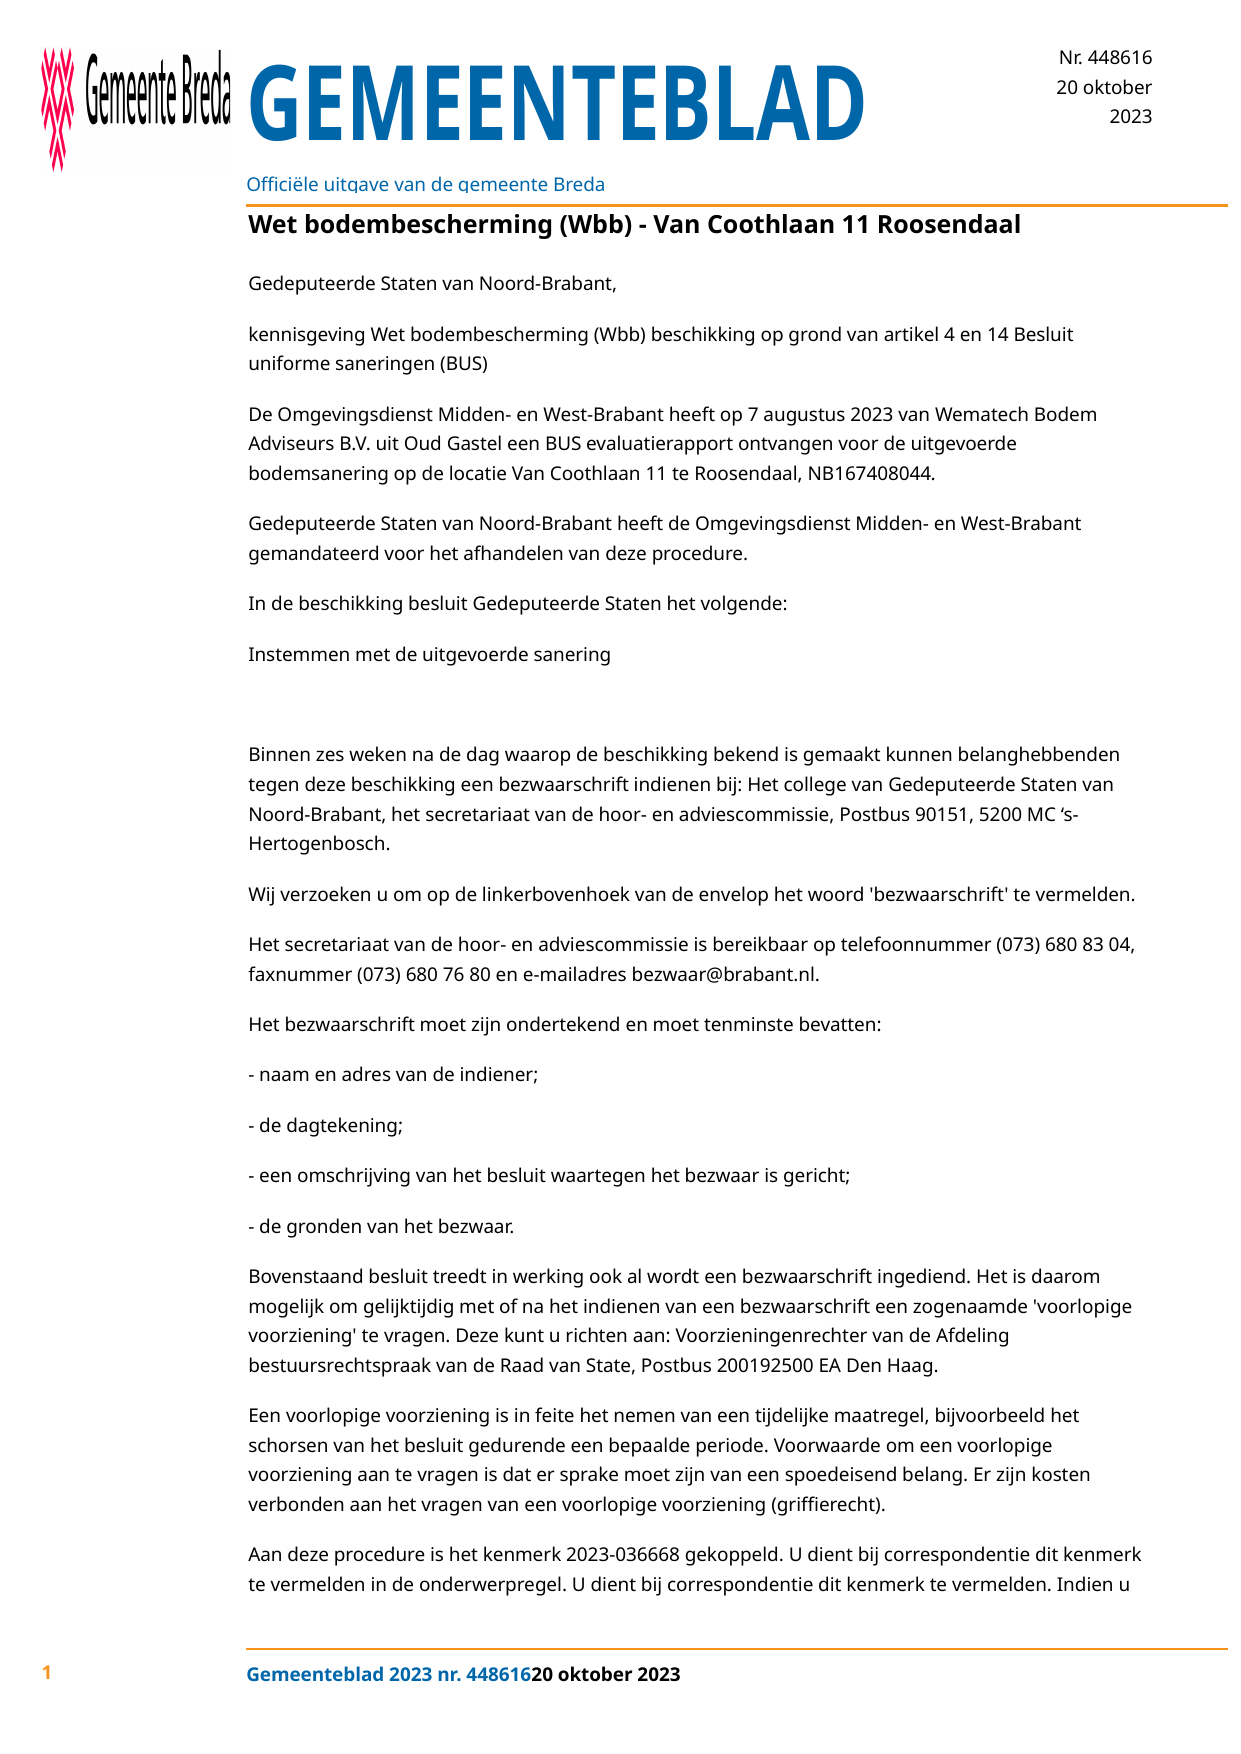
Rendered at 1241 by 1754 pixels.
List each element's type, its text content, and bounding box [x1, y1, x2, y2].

text - de dagtekening; [248, 1112, 1152, 1138]
text Wij verzoeken u om op de linkerbovenhoek van de envelop het woord 'bezwaarschrift' te vermelden. [248, 881, 1152, 906]
text - naam en adres van de indiener; [248, 1062, 1152, 1087]
text - de gronden van het bezwaar. [248, 1213, 1152, 1238]
text Gedeputeerde Staten van Noord-Brabant heeft de Omgevingsdienst Midden- en West-Brabant gemandateerd voor het afhandelen van deze procedure. [248, 510, 1152, 566]
text kennisgeving Wet bodembescherming (Wbb) beschikking op grond van artikel 4 en 14 Besluit uniforme saneringen (BUS) [248, 321, 1152, 376]
text Wet bodembescherming (Wbb) - Van Coothlaan 11 Roosendaal [248, 207, 1152, 241]
text De Omgevingsdienst Midden- en West-Brabant heeft op 7 augustus 2023 van Wematech Bodem Adviseurs B.V. uit Oud Gastel een BUS evaluatierapport ontvangen voor de uitgevoerde bodemsanering op de locatie Van Coothlaan 11 te Roosendaal, NB167408044. [248, 401, 1152, 486]
text - een omschrijving van het besluit waartegen het bezwaar is gericht; [248, 1162, 1152, 1188]
text Een voorlopige voorziening is in feite het nemen van een tijdelijke maatregel, bijvoorbeeld het schorsen van het besluit gedurende een bepaalde periode. Voorwaarde om een voorlopige voorziening aan te vragen is dat er sprake moet zijn van een spoedeisend belang. Er zijn kosten verbonden aan het vragen van een voorlopige voorziening (griffierecht). [248, 1402, 1152, 1517]
text Het secretariaat van de hoor- en adviescommissie is bereikbaar op telefoonnummer (073) 680 83 04, faxnummer (073) 680 76 80 en e-mailadres bezwaar@brabant.nl. [248, 931, 1152, 986]
text In de beschikking besluit Gedeputeerde Staten het volgende: [248, 590, 1152, 616]
text Bovenstaand besluit treedt in werking ook al wordt een bezwaarschrift ingediend. Het is daarom mogelijk om gelijktijdig met of na het indienen van een bezwaarschrift een zogenaamde 'voorlopige voorziening' te vragen. Deze kunt u richten aan: Voorzieningenrechter van de Afdeling bestuursrechtspraak van de Raad van State, Postbus 200192500 EA Den Haag. [248, 1263, 1152, 1378]
text Binnen zes weken na de dag waarop de beschikking bekend is gemaakt kunnen belanghebbenden tegen deze beschikking een bezwaarschrift indienen bij: Het college van Gedeputeerde Staten van Noord-Brabant, het secretariaat van de hoor- en adviescommissie, Postbus 90151, 5200 MC ‘s-Hertogenbosch. [248, 742, 1152, 856]
text Gedeputeerde Staten van Noord-Brabant, [248, 270, 1152, 296]
text Instemmen met de uitgevoerde sanering [248, 641, 1152, 666]
picture [41, 47, 231, 172]
text Aan deze procedure is het kenmerk 2023-036668 gekoppeld. U dient bij correspondentie dit kenmerk te vermelden in de onderwerpregel. U dient bij correspondentie dit kenmerk te vermelden. Indien u [248, 1542, 1152, 1597]
text Het bezwaarschrift moet zijn ondertekend en moet tenminste bevatten: [248, 1011, 1152, 1037]
